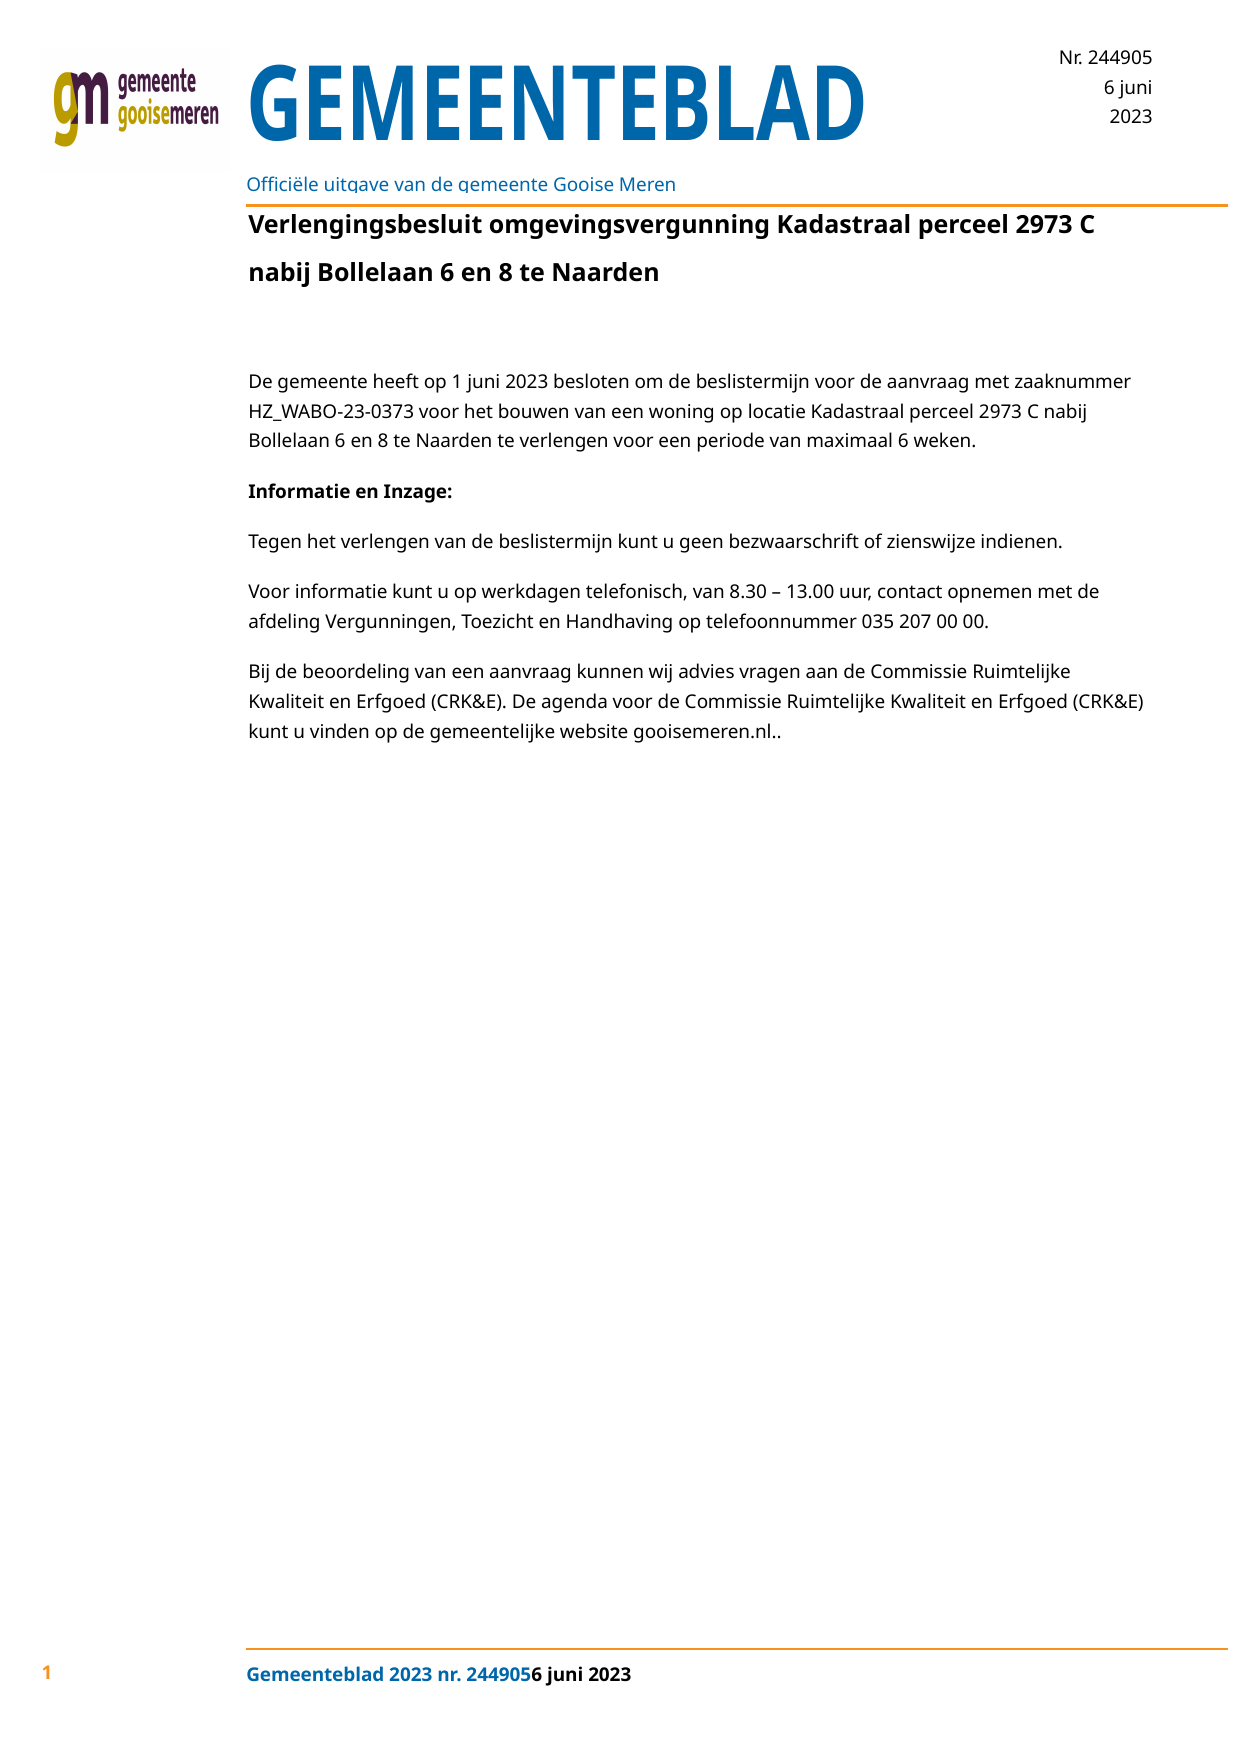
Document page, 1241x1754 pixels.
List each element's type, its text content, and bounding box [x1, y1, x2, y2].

text Verlengingsbesluit omgevingsvergunning Kadastraal perceel 2973 C nabij Bollelaan 6 en 8 te Naarden [248, 207, 1152, 288]
text Voor informatie kunt u op werkdagen telefonisch, van 8.30 – 13.00 uur, contact opnemen met de afdeling Vergunningen, Toezicht en Handhaving op telefoonnummer 035 207 00 00. [248, 579, 1152, 634]
text De gemeente heeft op 1 juni 2023 besloten om de beslistermijn voor de aanvraag met zaaknummer HZ_WABO-23-0373 voor het bouwen van een woning op locatie Kadastraal perceel 2973 C nabij Bollelaan 6 en 8 te Naarden te verlengen voor een periode van maximaal 6 weken. [248, 368, 1152, 453]
picture [41, 47, 231, 172]
text Informatie en Inzage: [248, 478, 1152, 504]
text Bij de beoordeling van een aanvraag kunnen wij advies vragen aan de Commissie Ruimtelijke Kwaliteit en Erfgoed (CRK&E). De agenda voor de Commissie Ruimtelijke Kwaliteit en Erfgoed (CRK&E) kunt u vinden op de gemeentelijke website gooisemeren.nl.. [248, 659, 1152, 744]
text Tegen het verlengen van de beslistermijn kunt u geen bezwaarschrift of zienswijze indienen. [248, 528, 1152, 554]
